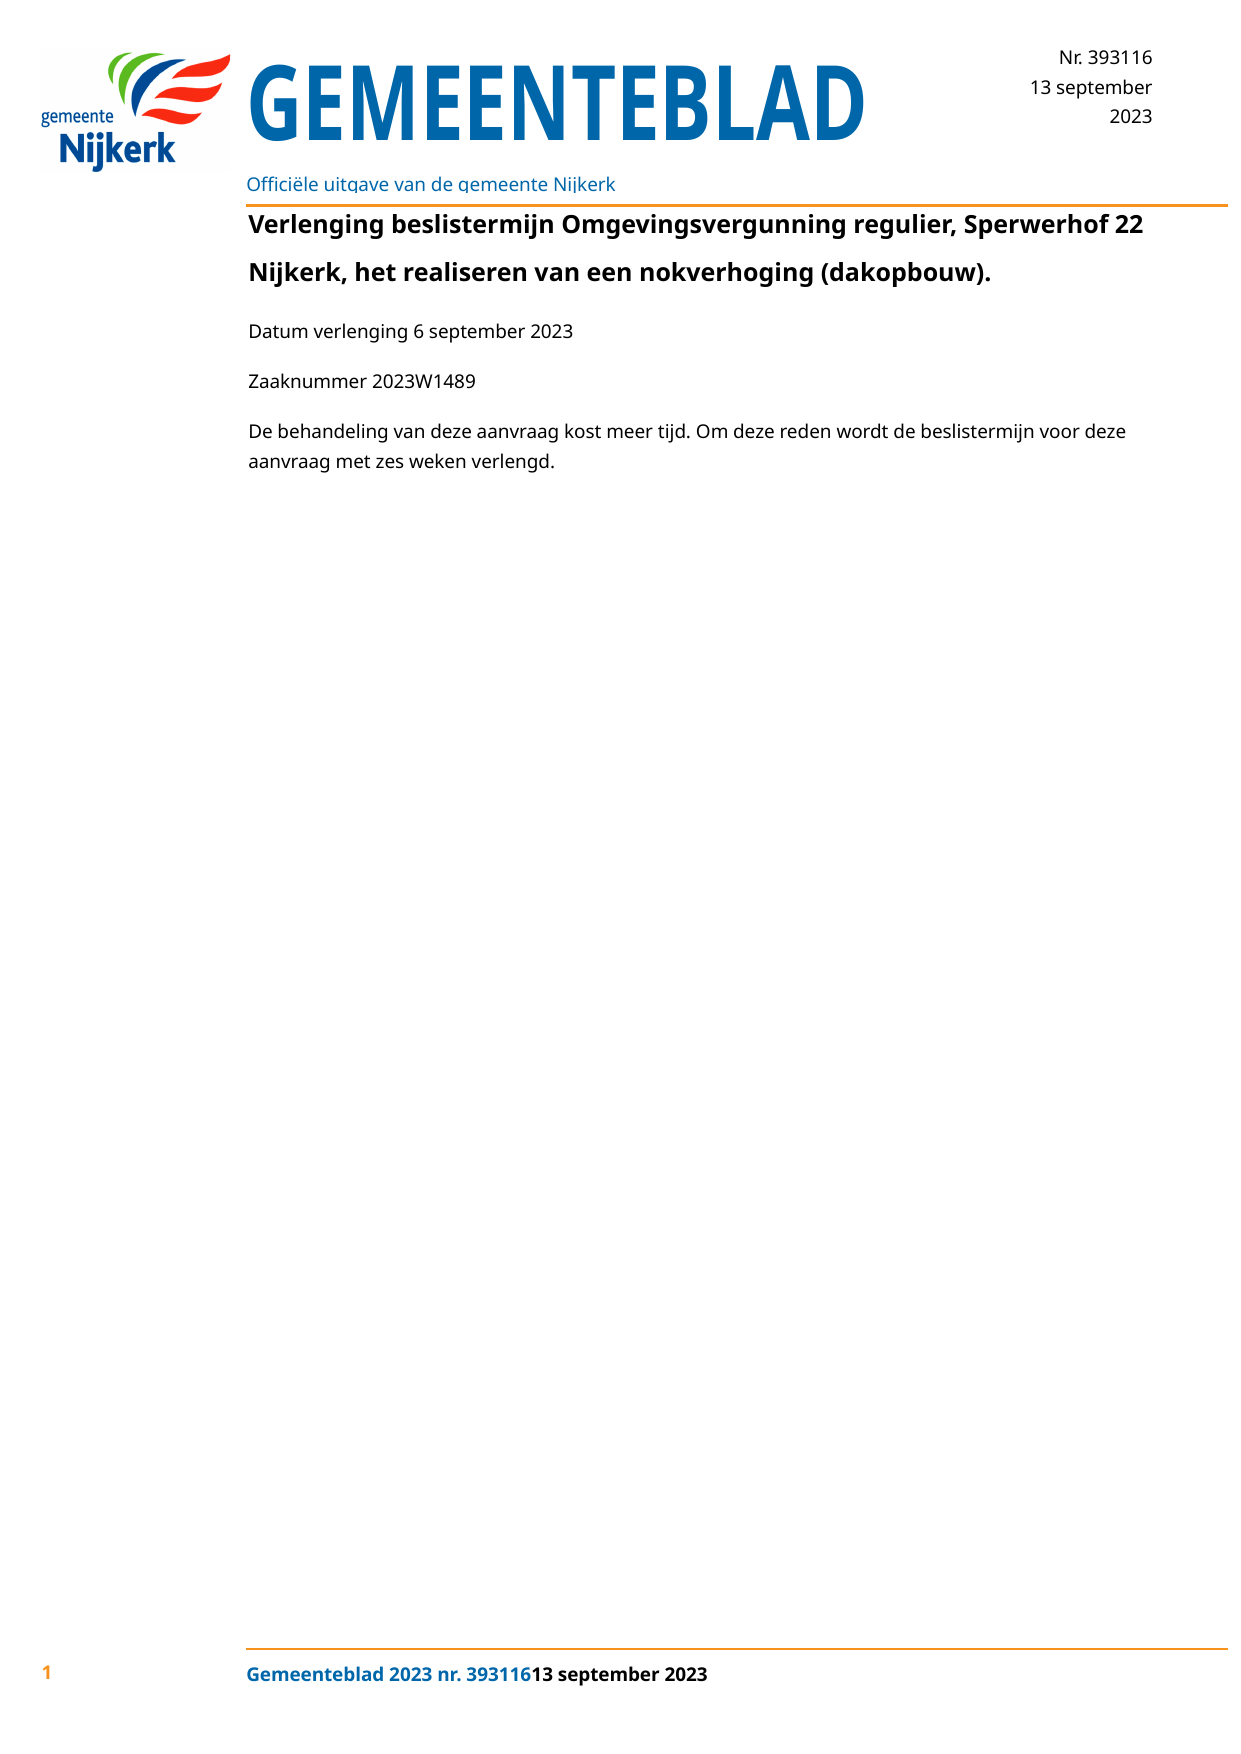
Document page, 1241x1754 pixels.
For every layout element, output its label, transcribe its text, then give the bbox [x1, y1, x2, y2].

picture [41, 47, 231, 172]
text De behandeling van deze aanvraag kost meer tijd. Om deze reden wordt de beslistermijn voor deze aanvraag met zes weken verlengd. [248, 419, 1152, 474]
text Verlenging beslistermijn Omgevingsvergunning regulier, Sperwerhof 22 Nijkerk, het realiseren van een nokverhoging (dakopbouw). [248, 207, 1152, 288]
text Datum verlenging 6 september 2023 [248, 318, 1152, 344]
text Zaaknummer 2023W1489 [248, 368, 1152, 394]
